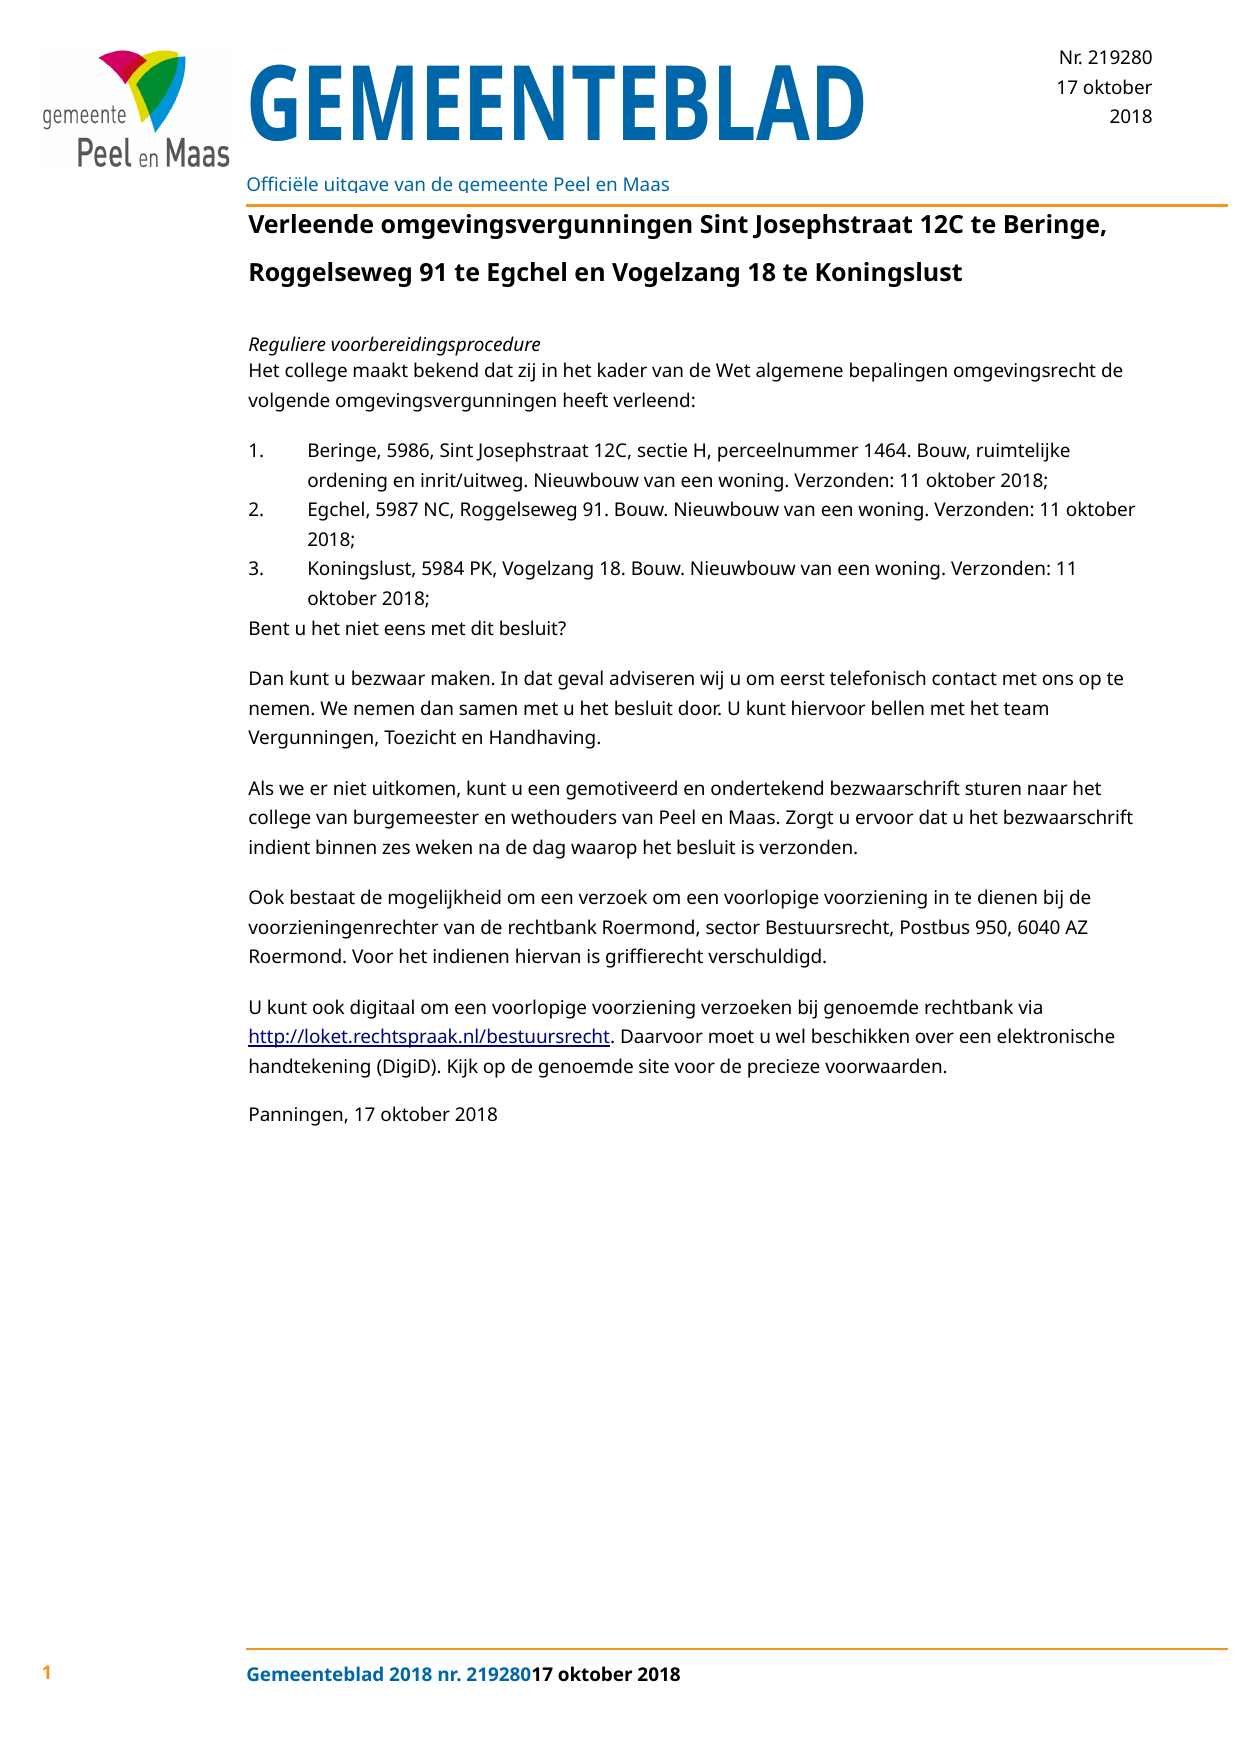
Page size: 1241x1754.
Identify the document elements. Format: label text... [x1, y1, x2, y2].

text Als we er niet uitkomen, kunt u een gemotiveerd en ondertekend bezwaarschrift sturen naar het college van burgemeester en wethouders van Peel en Maas. Zorgt u ervoor dat u het bezwaarschrift indient binnen zes weken na de dag waarop het besluit is verzonden. [248, 775, 1152, 859]
text Het college maakt bekend dat zij in het kader van de Wet algemene bepalingen omgevingsrecht de volgende omgevingsvergunningen heeft verleend: [248, 357, 1152, 412]
text Reguliere voorbereidingsprocedure [248, 331, 1152, 357]
text Ook bestaat de mogelijkheid om een verzoek om een voorlopige voorziening in te dienen bij de voorzieningenrechter van de rechtbank Roermond, sector Bestuursrecht, Postbus 950, 6040 AZ Roermond. Voor het indienen hiervan is griffierecht verschuldigd. [248, 884, 1152, 969]
text Bent u het niet eens met dit besluit? [248, 615, 1152, 640]
list Beringe, 5986, Sint Josephstraat 12C, sectie H, perceelnummer 1464. Bouw, ruimtelijke ordening en inrit/uitweg. Nieuwbouw van een woning. Verzonden: 11 oktober 2018; [248, 437, 1152, 492]
list Koningslust, 5984 PK, Vogelzang 18. Bouw. Nieuwbouw van een woning. Verzonden: 11 oktober 2018; [248, 556, 1152, 611]
list Egchel, 5987 NC, Roggelseweg 91. Bouw. Nieuwbouw van een woning. Verzonden: 11 oktober 2018; [248, 496, 1152, 552]
text Panningen, 17 oktober 2018 [248, 1101, 1152, 1127]
text Dan kunt u bezwaar maken. In dat geval adviseren wij u om eerst telefonisch contact met ons op te nemen. We nemen dan samen met u het besluit door. U kunt hiervoor bellen met het team Vergunningen, Toezicht en Handhaving. [248, 665, 1152, 750]
picture [41, 47, 231, 172]
text U kunt ook digitaal om een voorlopige voorziening verzoeken bij genoemde rechtbank via http://loket.rechtspraak.nl/bestuursrecht. Daarvoor moet u wel beschikken over een elektronische handtekening (DigiD). Kijk op de genoemde site voor de precieze voorwaarden. [248, 994, 1152, 1079]
text Verleende omgevingsvergunningen Sint Josephstraat 12C te Beringe, Roggelseweg 91 te Egchel en Vogelzang 18 te Koningslust [248, 207, 1152, 288]
